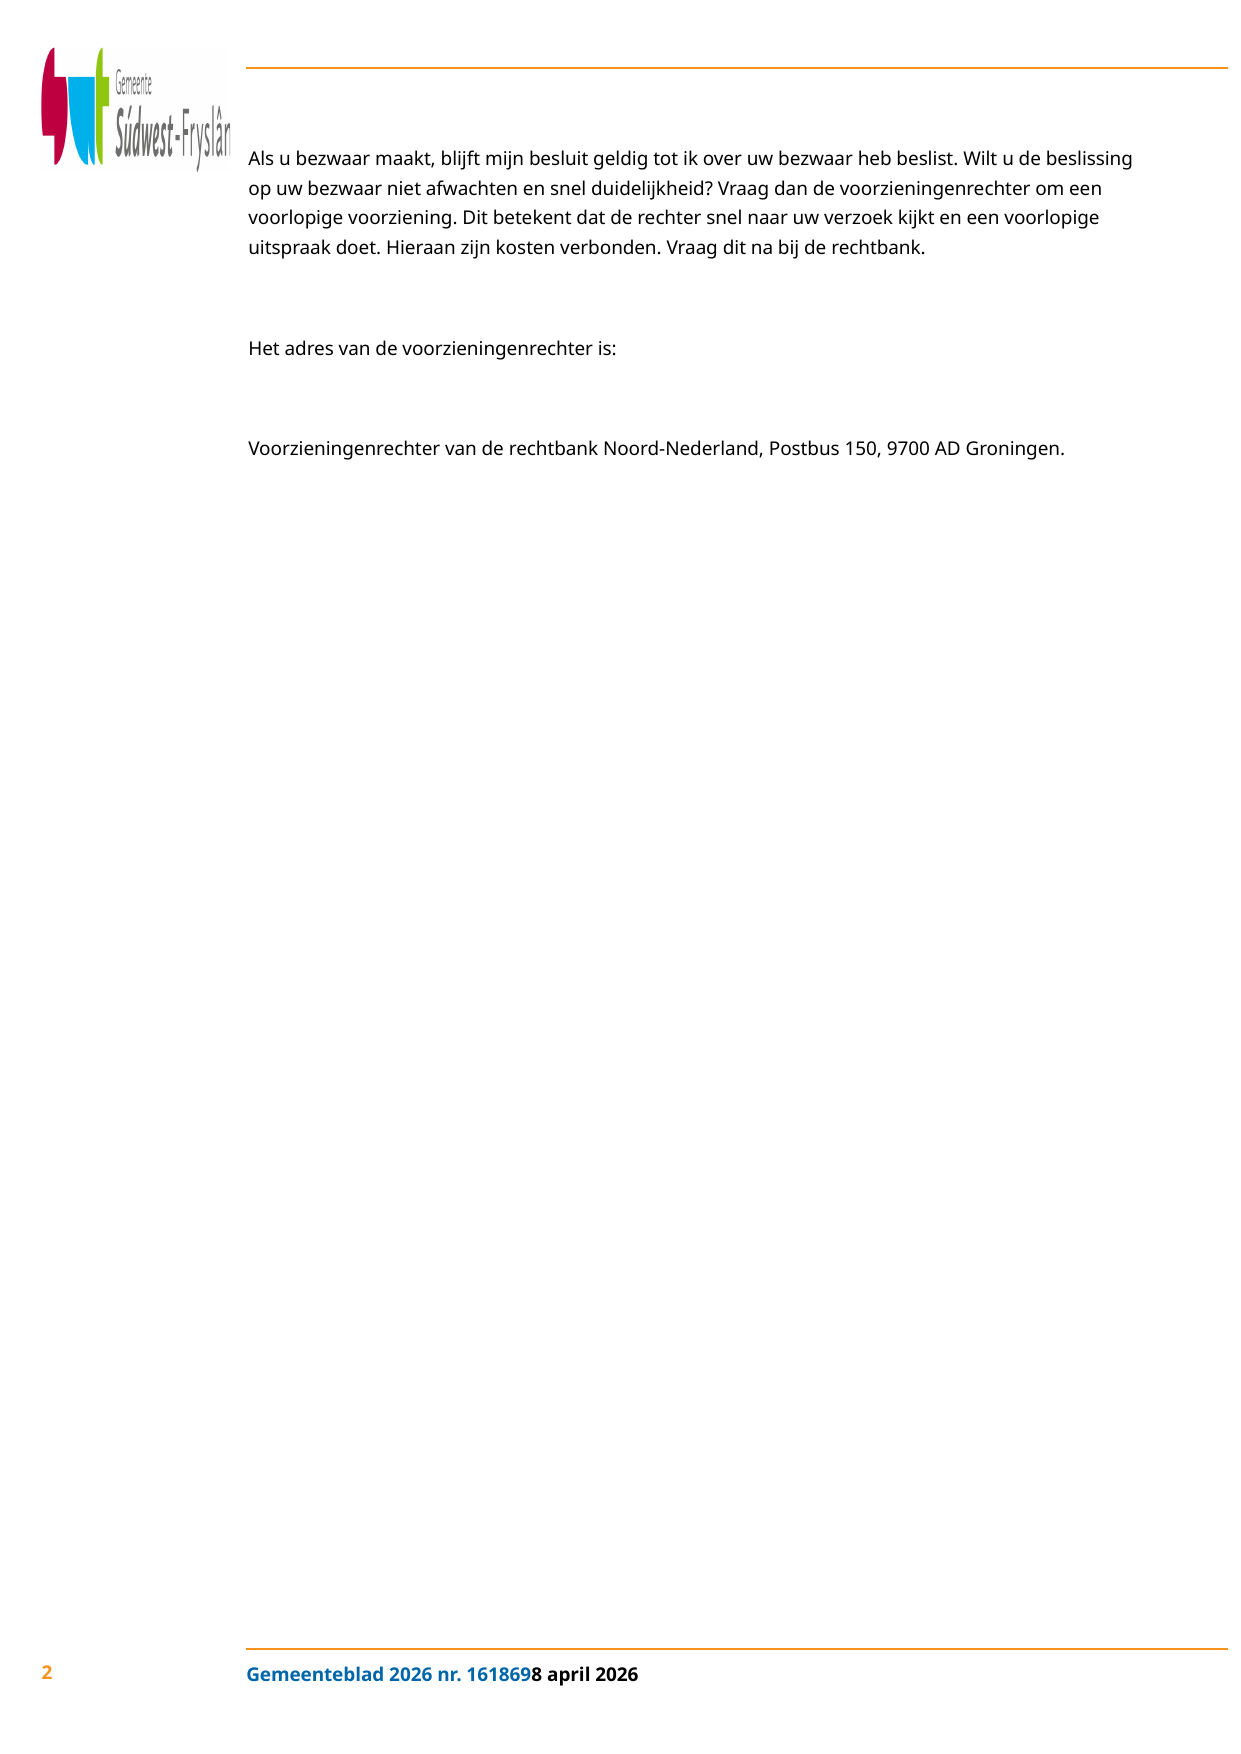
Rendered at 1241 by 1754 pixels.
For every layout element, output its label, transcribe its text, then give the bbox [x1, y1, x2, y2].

text Voorzieningenrechter van de rechtbank Noord-Nederland, Postbus 150, 9700 AD Groningen. [248, 436, 1152, 461]
text Het adres van de voorzieningenrechter is: [248, 335, 1152, 361]
text Als u bezwaar maakt, blijft mijn besluit geldig tot ik over uw bezwaar heb beslist. Wilt u de beslissing op uw bezwaar niet afwachten en snel duidelijkheid? Vraag dan de voorzieningenrechter om een voorlopige voorziening. Dit betekent dat de rechter snel naar uw verzoek kijkt en een voorlopige uitspraak doet. Hieraan zijn kosten verbonden. Vraag dit na bij de rechtbank. [248, 145, 1152, 260]
picture [41, 47, 231, 172]
